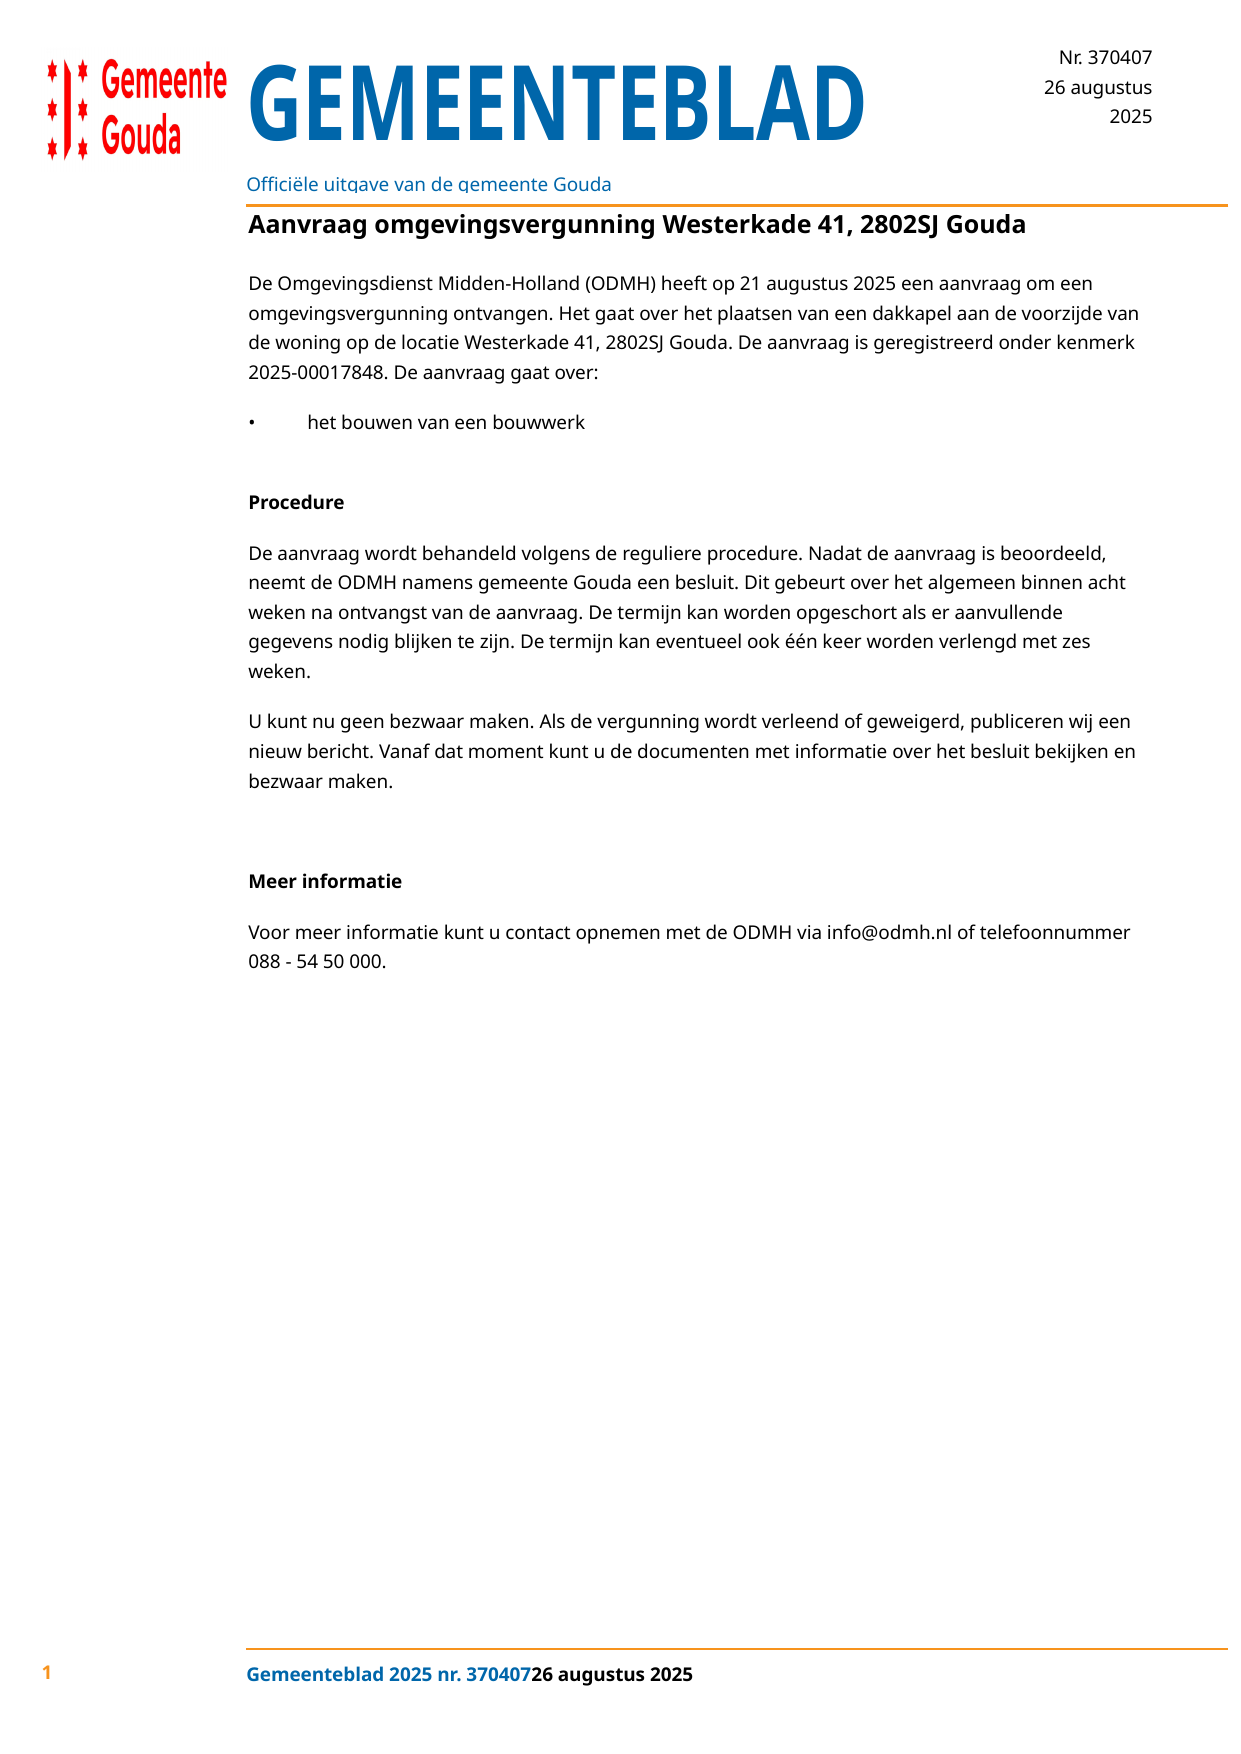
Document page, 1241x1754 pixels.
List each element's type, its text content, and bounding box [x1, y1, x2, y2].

text De aanvraag wordt behandeld volgens de reguliere procedure. Nadat de aanvraag is beoordeeld, neemt de ODMH namens gemeente Gouda een besluit. Dit gebeurt over het algemeen binnen acht weken na ontvangst van de aanvraag. De termijn kan worden opgeschort als er aanvullende gegevens nodig blijken te zijn. De termijn kan eventueel ook één keer worden verlengd met zes weken. [248, 540, 1152, 684]
list het bouwen van een bouwwerk [248, 409, 1152, 435]
text De Omgevingsdienst Midden-Holland (ODMH) heeft op 21 augustus 2025 een aanvraag om een omgevingsvergunning ontvangen. Het gaat over het plaatsen van een dakkapel aan de voorzijde van de woning op de locatie Westerkade 41, 2802SJ Gouda. De aanvraag is geregistreerd onder kenmerk 2025-00017848. De aanvraag gaat over: [248, 270, 1152, 385]
text Voor meer informatie kunt u contact opnemen met de ODMH via info@odmh.nl of telefoonnummer 088 - 54 50 000. [248, 919, 1152, 974]
text Procedure [248, 489, 1152, 515]
picture [41, 47, 231, 172]
text U kunt nu geen bezwaar maken. Als de vergunning wordt verleend of geweigerd, publiceren wij een nieuw bericht. Vanaf dat moment kunt u de documenten met informatie over het besluit bekijken en bezwaar maken. [248, 709, 1152, 793]
text Aanvraag omgevingsvergunning Westerkade 41, 2802SJ Gouda [248, 207, 1152, 241]
text Meer informatie [248, 869, 1152, 894]
